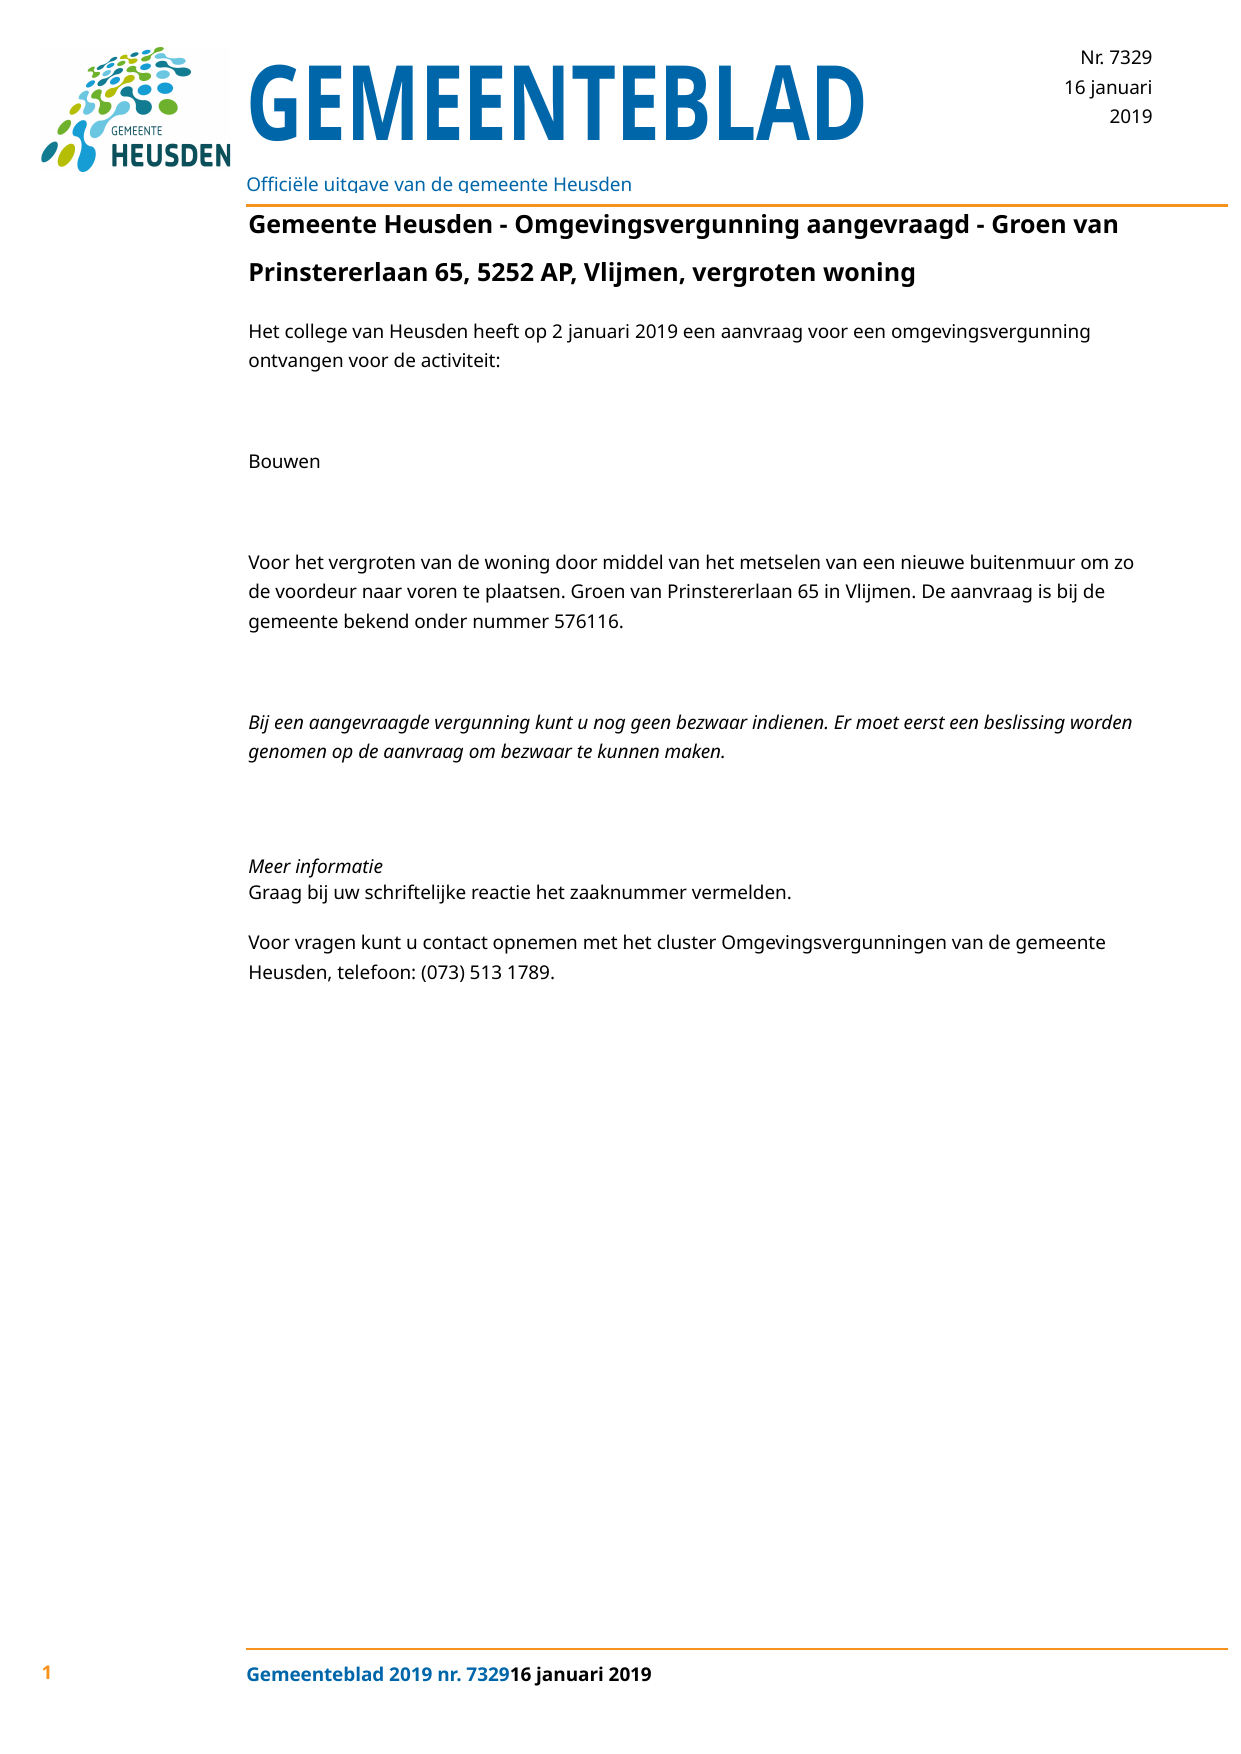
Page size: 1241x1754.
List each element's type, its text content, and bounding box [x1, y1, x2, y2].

text Het college van Heusden heeft op 2 januari 2019 een aanvraag voor een omgevingsvergunning ontvangen voor de activiteit: [248, 318, 1152, 373]
text Bij een aangevraagde vergunning kunt u nog geen bezwaar indienen. Er moet eerst een beslissing worden genomen op de aanvraag om bezwaar te kunnen maken. [248, 709, 1152, 764]
text Gemeente Heusden - Omgevingsvergunning aangevraagd - Groen van Prinstererlaan 65, 5252 AP, Vlijmen, vergroten woning [248, 207, 1152, 288]
text Graag bij uw schriftelijke reactie het zaaknummer vermelden. [248, 879, 1152, 904]
text Voor het vergroten van de woning door middel van het metselen van een nieuwe buitenmuur om zo de voordeur naar voren te plaatsen. Groen van Prinstererlaan 65 in Vlijmen. De aanvraag is bij de gemeente bekend onder nummer 576116. [248, 549, 1152, 634]
text Voor vragen kunt u contact opnemen met het cluster Omgevingsvergunningen van de gemeente Heusden, telefoon: (073) 513 1789. [248, 929, 1152, 984]
picture [41, 47, 231, 172]
text Bouwen [248, 448, 1152, 474]
text Meer informatie [248, 853, 1152, 879]
